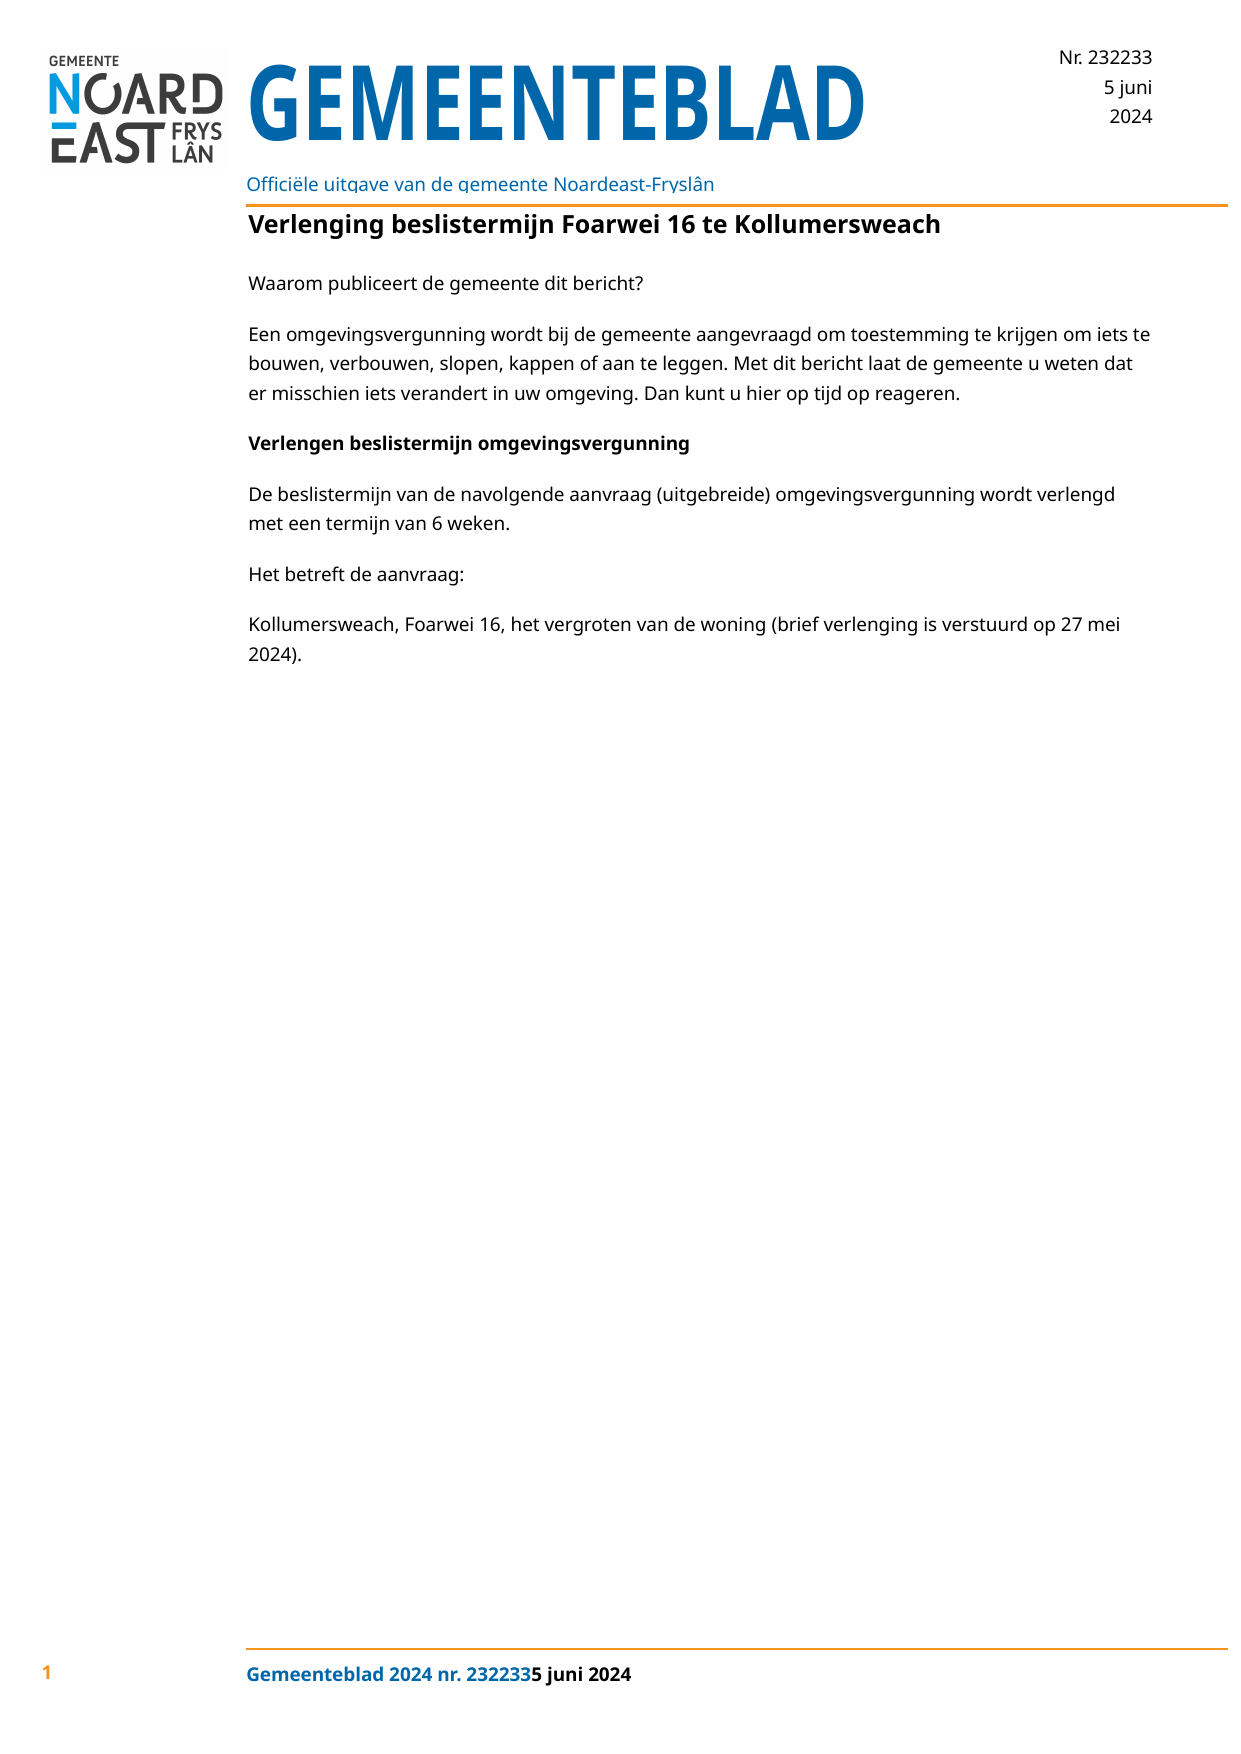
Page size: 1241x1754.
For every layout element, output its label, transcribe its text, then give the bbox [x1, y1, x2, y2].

text Verlenging beslistermijn Foarwei 16 te Kollumersweach [248, 207, 1152, 241]
text Verlengen beslistermijn omgevingsvergunning [248, 430, 1152, 456]
picture [41, 47, 231, 172]
text Kollumersweach, Foarwei 16, het vergroten van de woning (brief verlenging is verstuurd op 27 mei 2024). [248, 611, 1152, 666]
text Een omgevingsvergunning wordt bij de gemeente aangevraagd om toestemming te krijgen om iets te bouwen, verbouwen, slopen, kappen of aan te leggen. Met dit bericht laat de gemeente u weten dat er misschien iets verandert in uw omgeving. Dan kunt u hier op tijd op reageren. [248, 321, 1152, 406]
text Waarom publiceert de gemeente dit bericht? [248, 270, 1152, 296]
text De beslistermijn van de navolgende aanvraag (uitgebreide) omgevingsvergunning wordt verlengd met een termijn van 6 weken. [248, 481, 1152, 536]
text Het betreft de aanvraag: [248, 561, 1152, 586]
